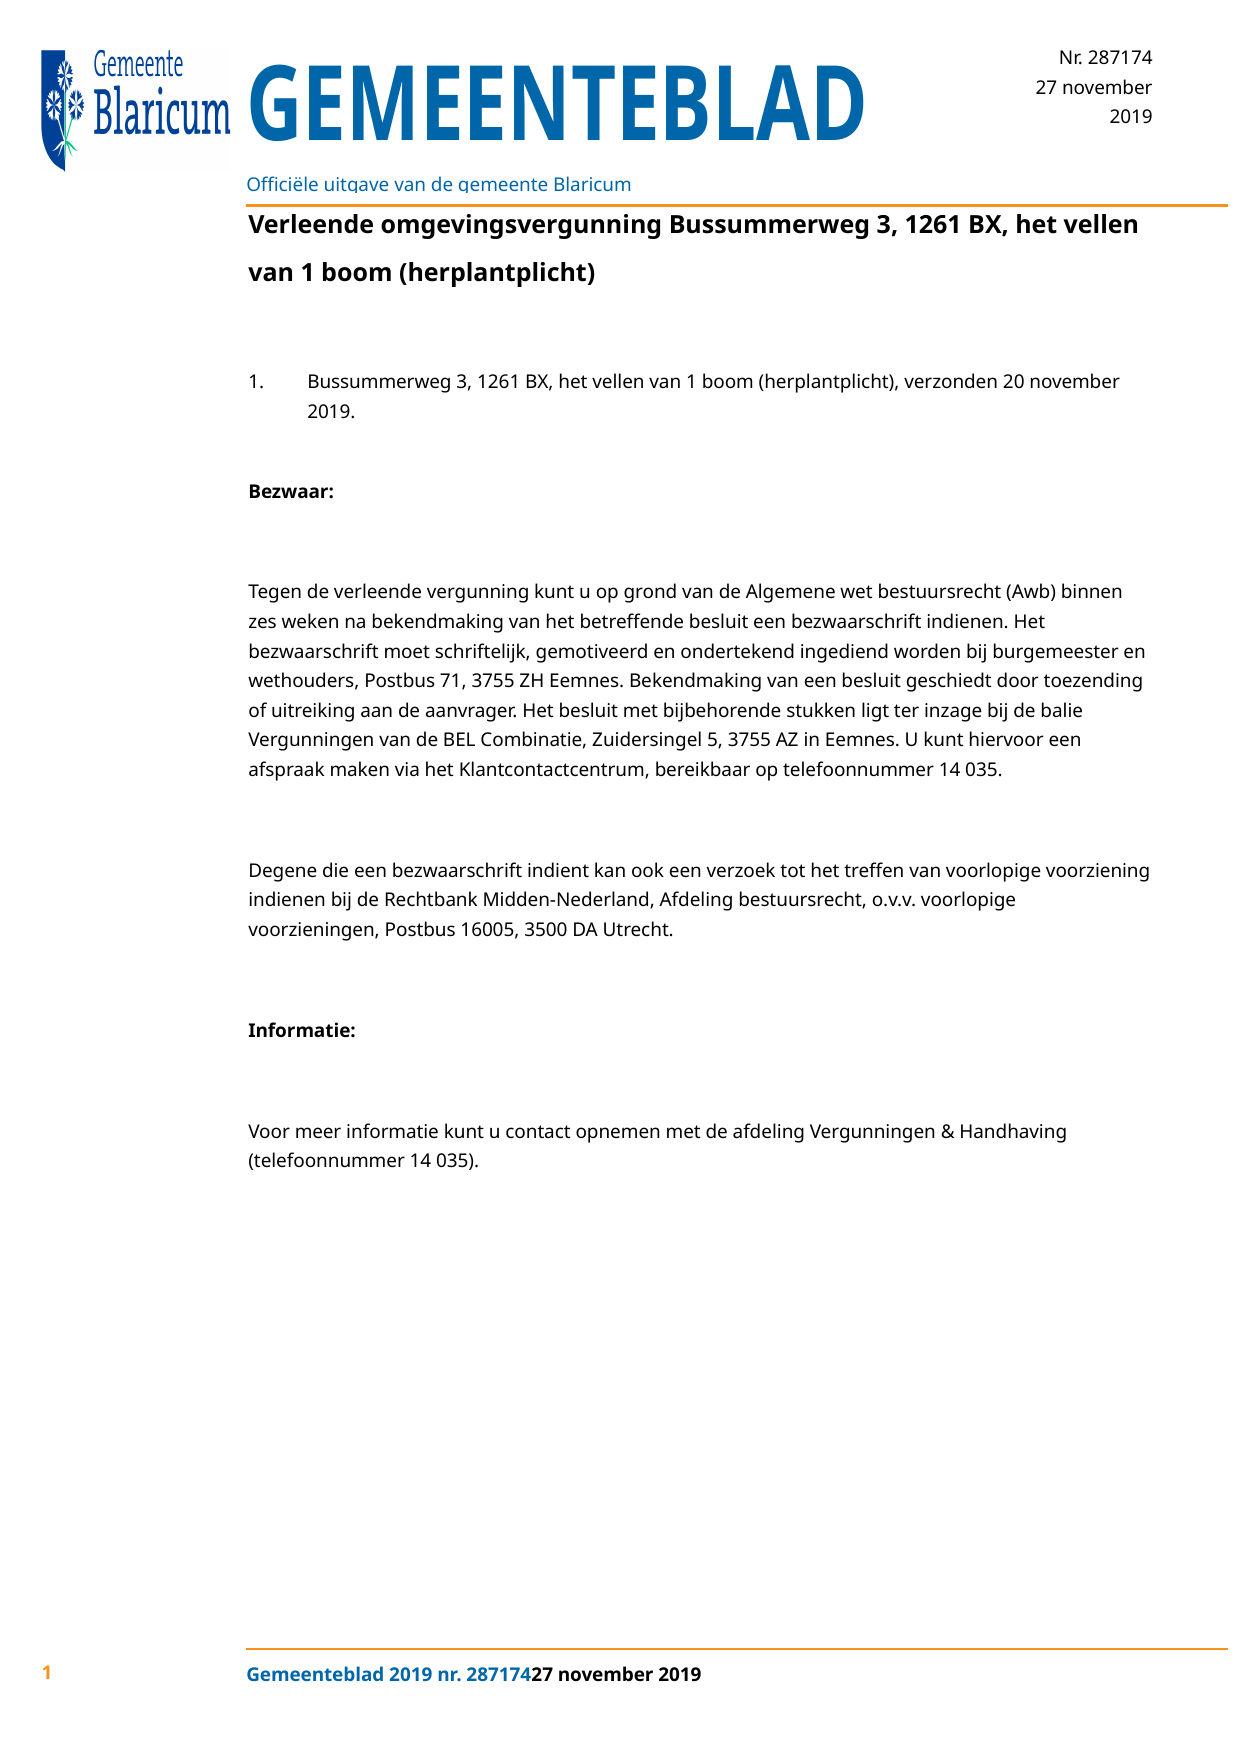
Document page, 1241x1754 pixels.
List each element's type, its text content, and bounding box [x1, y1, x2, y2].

text Tegen de verleende vergunning kunt u op grond van de Algemene wet bestuursrecht (Awb) binnen zes weken na bekendmaking van het betreffende besluit een bezwaarschrift indienen. Het bezwaarschrift moet schriftelijk, gemotiveerd en ondertekend ingediend worden bij burgemeester en wethouders, Postbus 71, 3755 ZH Eemnes. Bekendmaking van een besluit geschiedt door toezending of uitreiking aan de aanvrager. Het besluit met bijbehorende stukken ligt ter inzage bij de balie Vergunningen van de BEL Combinatie, Zuidersingel 5, 3755 AZ in Eemnes. U kunt hiervoor een afspraak maken via het Klantcontactcentrum, bereikbaar op telefoonnummer 14 035. [248, 579, 1152, 782]
list Bussummerweg 3, 1261 BX, het vellen van 1 boom (herplantplicht), verzonden 20 november 2019. [248, 368, 1152, 424]
text Degene die een bezwaarschrift indient kan ook een verzoek tot het treffen van voorlopige voorziening indienen bij de Rechtbank Midden-Nederland, Afdeling bestuursrecht, o.v.v. voorlopige voorzieningen, Postbus 16005, 3500 DA Utrecht. [248, 857, 1152, 942]
text Informatie: [248, 1017, 1152, 1043]
text Bezwaar: [248, 478, 1152, 504]
text Verleende omgevingsvergunning Bussummerweg 3, 1261 BX, het vellen van 1 boom (herplantplicht) [248, 207, 1152, 288]
picture [41, 47, 231, 172]
text Voor meer informatie kunt u contact opnemen met de afdeling Vergunningen & Handhaving (telefoonnummer 14 035). [248, 1118, 1152, 1173]
